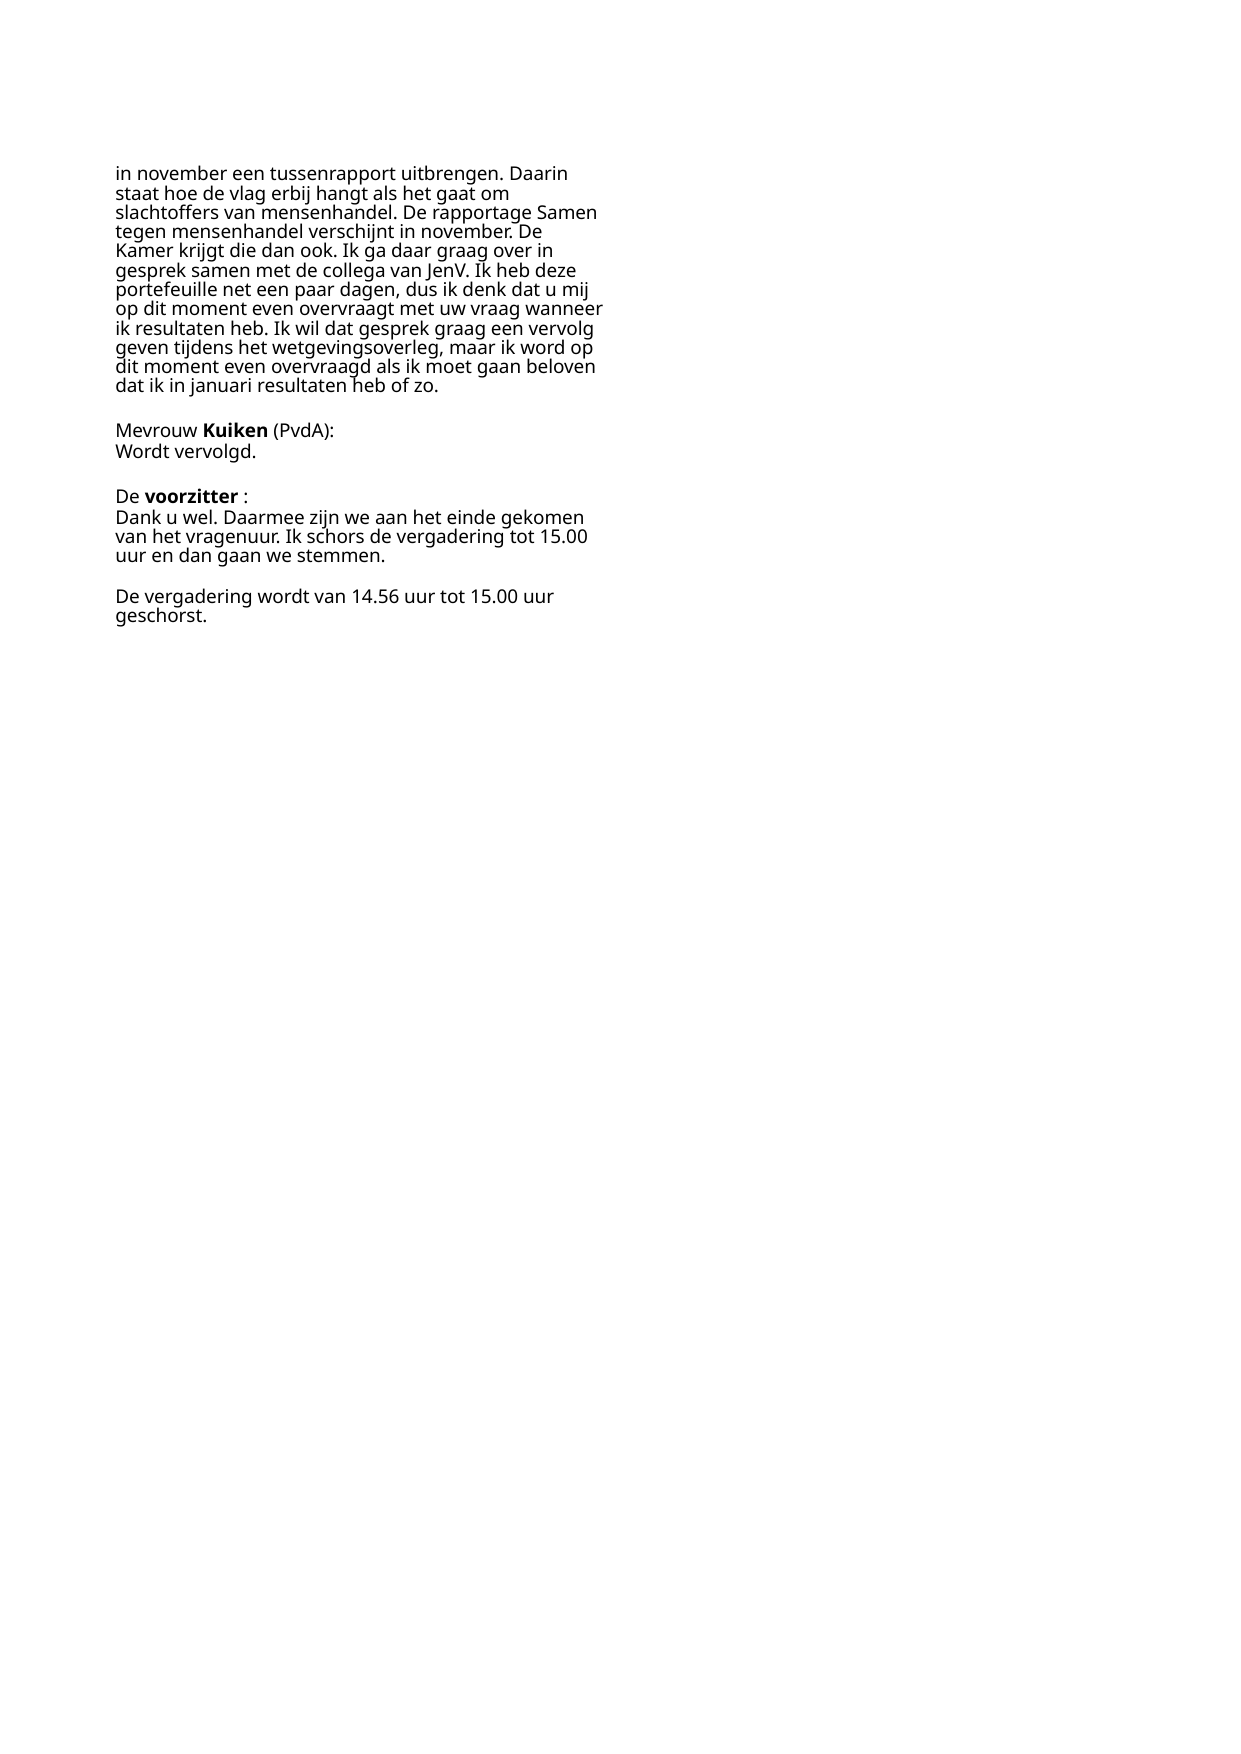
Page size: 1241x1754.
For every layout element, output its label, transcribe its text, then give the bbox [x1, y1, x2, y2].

text De vergadering wordt van 14.56 uur tot 15.00 uur geschorst. [115, 588, 605, 626]
text Wordt vervolgd. [115, 443, 605, 462]
text in november een tussenrapport uitbrengen. Daarin staat hoe de vlag erbij hangt als het gaat om slachtoffers van mensenhandel. De rapportage Samen tegen mensenhandel verschijnt in november. De Kamer krijgt die dan ook. Ik ga daar graag over in gesprek samen met de collega van JenV. Ik heb deze portefeuille net een paar dagen, dus ik denk dat u mij op dit moment even overvraagt met uw vraag wanneer ik resultaten heb. Ik wil dat gesprek graag een vervolg geven tijdens het wetgevingsoverleg, maar ik word op dit moment even overvraagd als ik moet gaan beloven dat ik in januari resultaten heb of zo. [115, 165, 605, 397]
text Mevrouw Kuiken (PvdA): [115, 417, 605, 443]
text De voorzitter : [115, 483, 605, 509]
text Dank u wel. Daarmee zijn we aan het einde gekomen van het vragenuur. Ik schors de vergadering tot 15.00 uur en dan gaan we stemmen. [115, 509, 605, 567]
